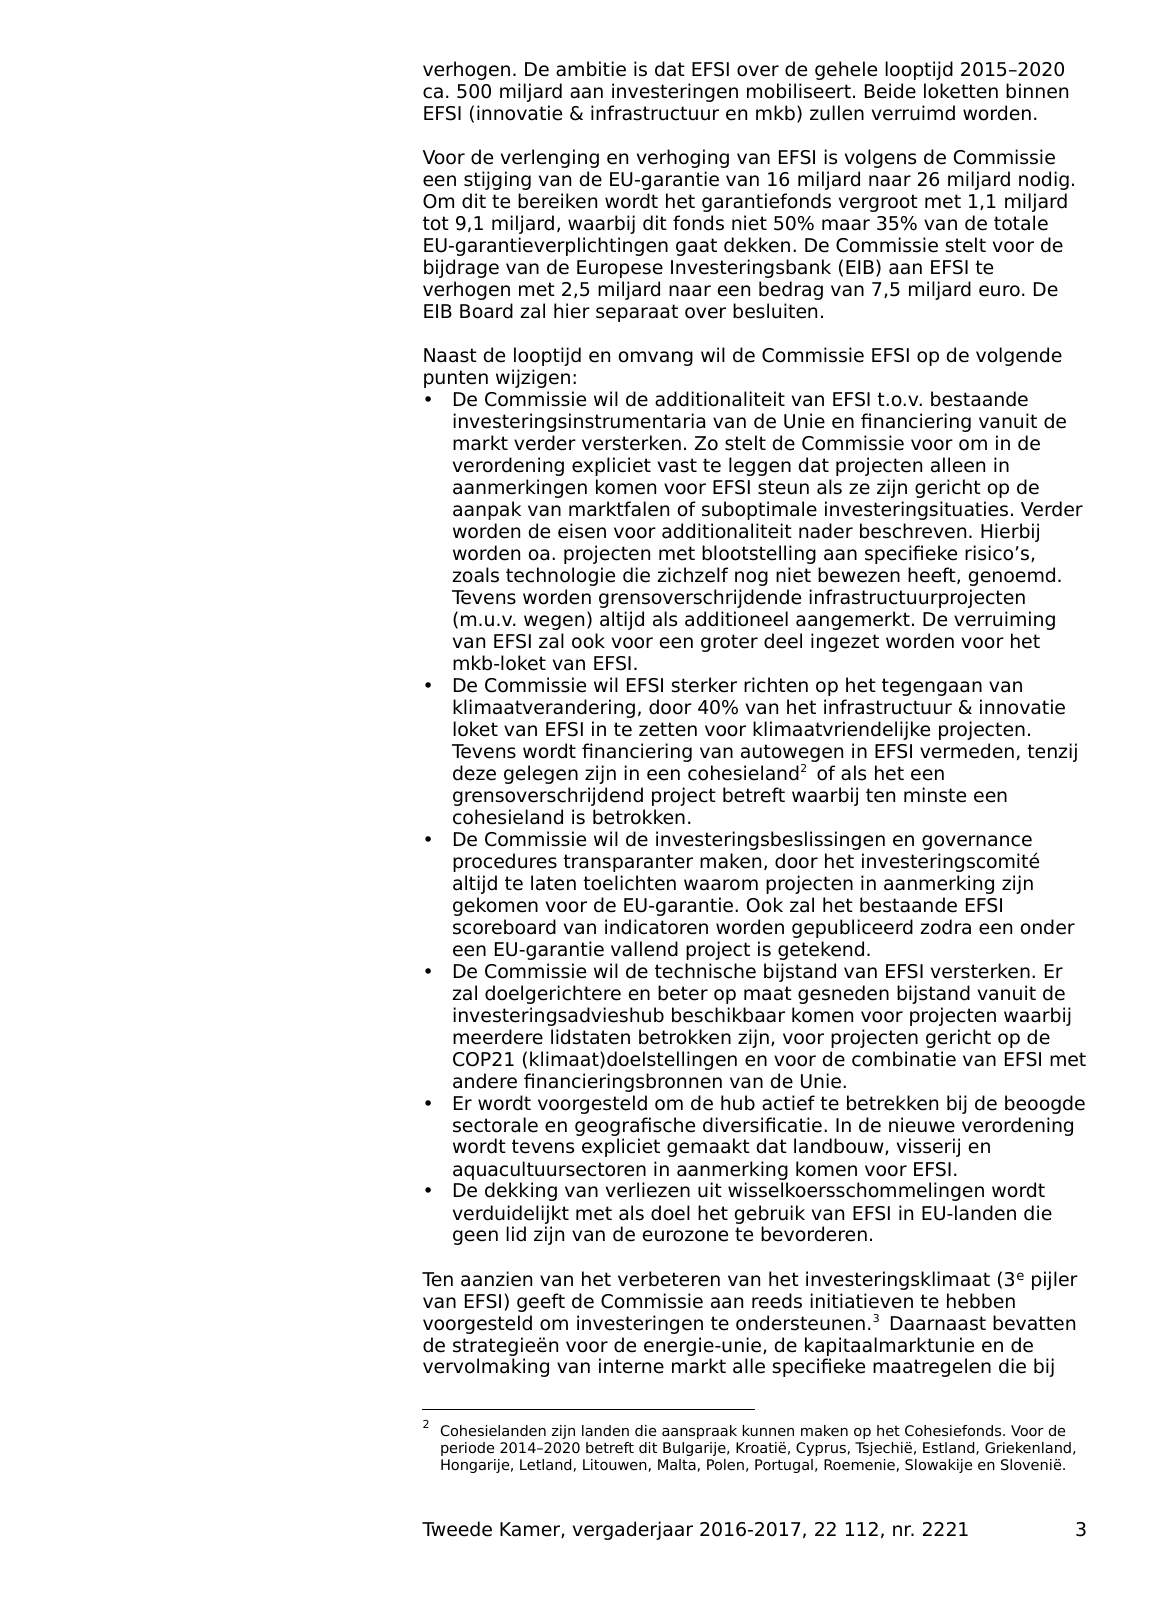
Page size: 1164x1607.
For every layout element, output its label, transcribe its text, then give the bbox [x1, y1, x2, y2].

text Cohesielanden zijn landen die aanspraak kunnen maken op het Cohesiefonds. Voor de periode 2014–2020 betreft dit Bulgarije, Kroatië, Cyprus, Tsjechië, Estland, Griekenland, Hongarije, Letland, Litouwen, Malta, Polen, Portugal, Roemenie, Slowakije en Slovenië. [422, 1418, 1087, 1474]
text • De Commissie wil de technische bijstand van EFSI versterken. Er zal doelgerichtere en beter op maat gesneden bijstand vanuit de investeringsadvieshub beschikbaar komen voor projecten waarbij meerdere lidstaten betrokken zijn, voor projecten gericht op de COP21 (klimaat)doelstellingen en voor de combinatie van EFSI met andere financieringsbronnen van de Unie. [422, 961, 1087, 1092]
text • De Commissie wil de additionaliteit van EFSI t.o.v. bestaande investeringsinstrumentaria van de Unie en financiering vanuit de markt verder versterken. Zo stelt de Commissie voor om in de verordening expliciet vast te leggen dat projecten alleen in aanmerkingen komen voor EFSI steun als ze zijn gericht op de aanpak van marktfalen of suboptimale investeringsituaties. Verder worden de eisen voor additionaliteit nader beschreven. Hierbij worden oa. projecten met blootstelling aan specifieke risico’s, zoals technologie die zichzelf nog niet bewezen heeft, genoemd. Tevens worden grensoverschrijdende infrastructuurprojecten (m.u.v. wegen) altijd als additioneel aangemerkt. De verruiming van EFSI zal ook voor een groter deel ingezet worden voor het mkb-loket van EFSI. [422, 389, 1087, 675]
text verhogen. De ambitie is dat EFSI over de gehele looptijd 2015–2020 ca. 500 miljard aan investeringen mobiliseert. Beide loketten binnen EFSI (innovatie & infrastructuur en mkb) zullen verruimd worden. [422, 59, 1087, 125]
text • De dekking van verliezen uit wisselkoersschommelingen wordt verduidelijkt met als doel het gebruik van EFSI in EU-landen die geen lid zijn van de eurozone te bevorderen. [422, 1180, 1087, 1246]
text Ten aanzien van het verbeteren van het investeringsklimaat (3e pijler van EFSI) geeft de Commissie aan reeds initiatieven te hebben voorgesteld om investeringen te ondersteunen. Daarnaast bevatten de strategieën voor de energie-unie, de kapitaalmarktunie en de vervolmaking van interne markt alle specifieke maatregelen die bij [422, 1268, 1087, 1378]
text Voor de verlenging en verhoging van EFSI is volgens de Commissie een stijging van de EU-garantie van 16 miljard naar 26 miljard nodig. Om dit te bereiken wordt het garantiefonds vergroot met 1,1 miljard tot 9,1 miljard, waarbij dit fonds niet 50% maar 35% van de totale EU-garantieverplichtingen gaat dekken. De Commissie stelt voor de bijdrage van de Europese Investeringsbank (EIB) aan EFSI te verhogen met 2,5 miljard naar een bedrag van 7,5 miljard euro. De EIB Board zal hier separaat over besluiten. [422, 147, 1087, 323]
text Naast de looptijd en omvang wil de Commissie EFSI op de volgende punten wijzigen: [422, 345, 1087, 389]
text • De Commissie wil EFSI sterker richten op het tegengaan van klimaatverandering, door 40% van het infrastructuur & innovatie loket van EFSI in te zetten voor klimaatvriendelijke projecten. Tevens wordt financiering van autowegen in EFSI vermeden, tenzij deze gelegen zijn in een cohesieland of als het een grensoverschrijdend project betreft waarbij ten minste een cohesieland is betrokken. [422, 675, 1087, 829]
text • De Commissie wil de investeringsbeslissingen en governance procedures transparanter maken, door het investeringscomité altijd te laten toelichten waarom projecten in aanmerking zijn gekomen voor de EU-garantie. Ook zal het bestaande EFSI scoreboard van indicatoren worden gepubliceerd zodra een onder een EU-garantie vallend project is getekend. [422, 829, 1087, 961]
text • Er wordt voorgesteld om de hub actief te betrekken bij de beoogde sectorale en geografische diversificatie. In de nieuwe verordening wordt tevens expliciet gemaakt dat landbouw, visserij en aquacultuursectoren in aanmerking komen voor EFSI. [422, 1092, 1087, 1180]
